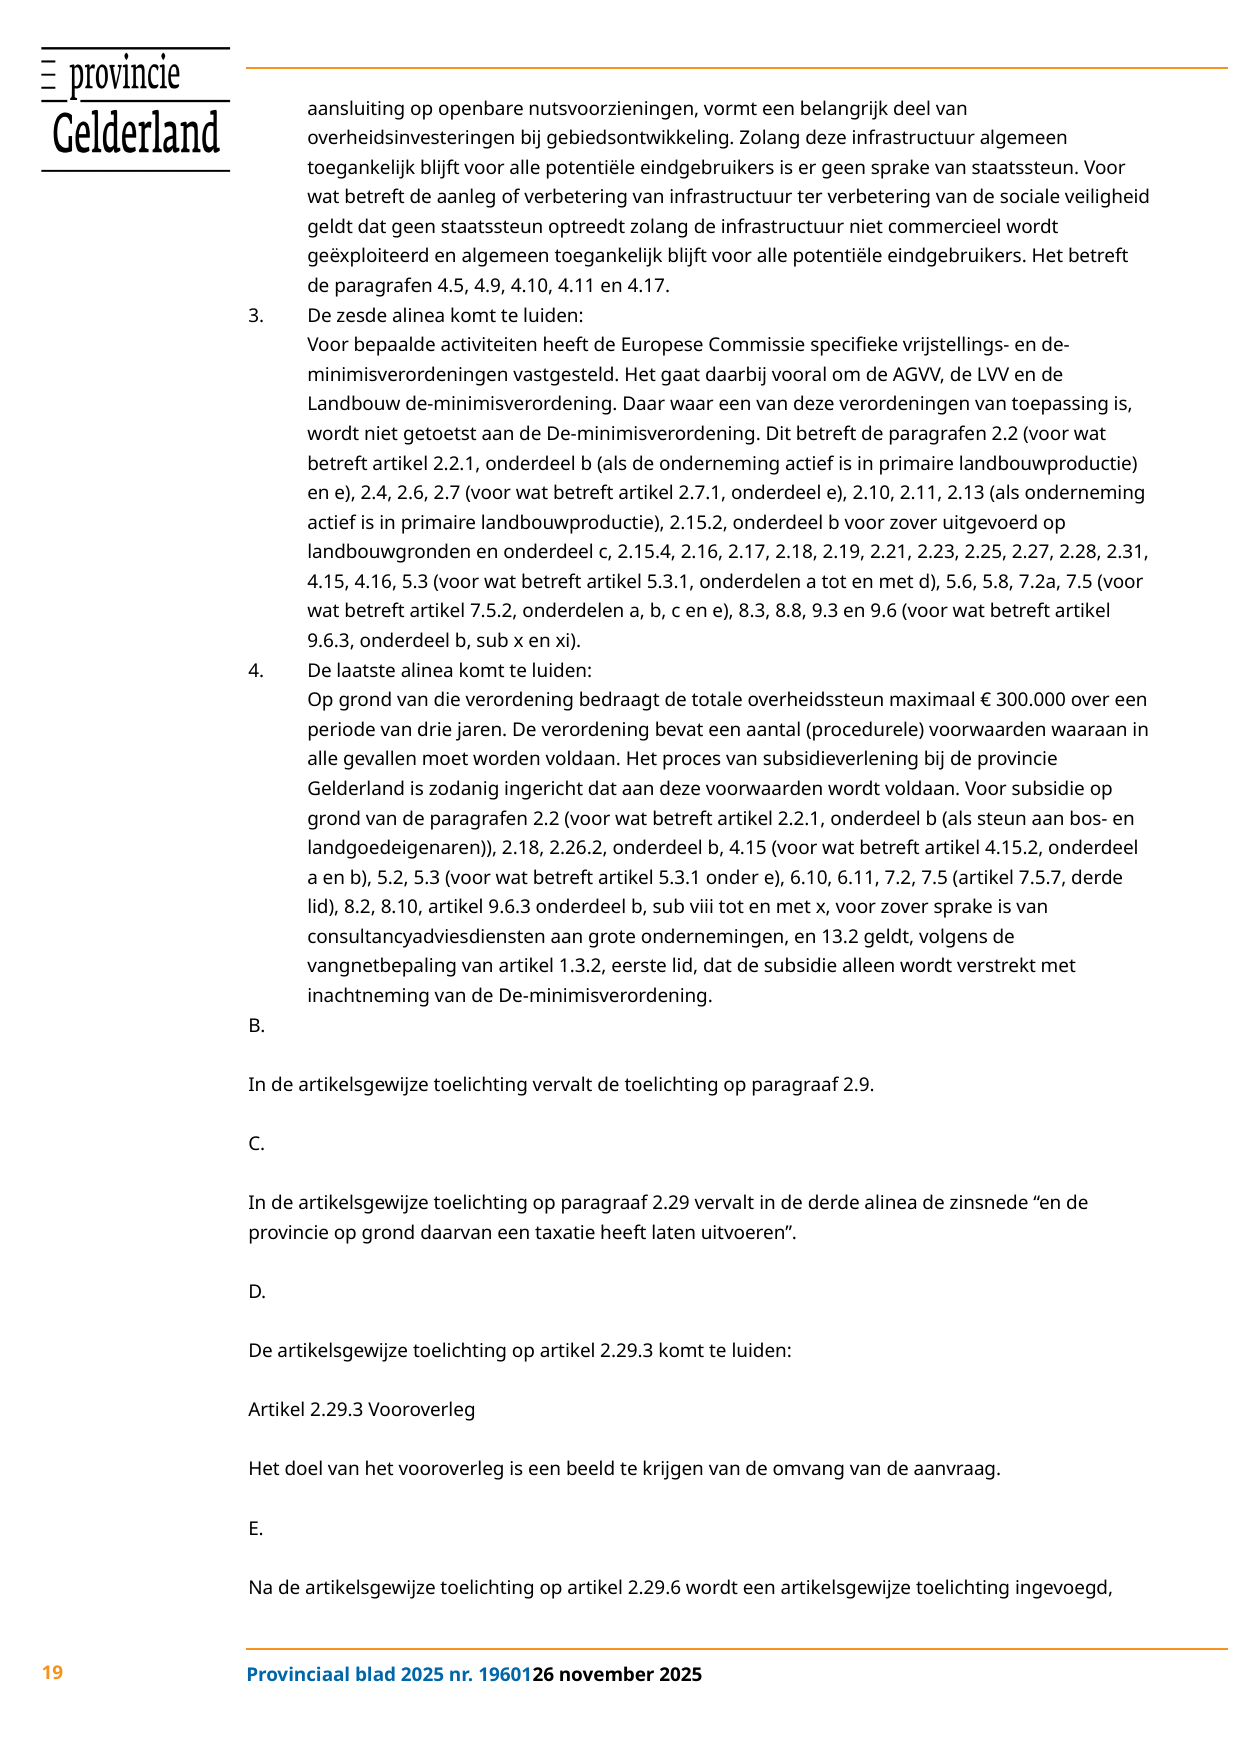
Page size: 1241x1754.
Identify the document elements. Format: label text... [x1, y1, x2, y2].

text D. [248, 1278, 1152, 1304]
picture [41, 47, 231, 172]
text In de artikelsgewijze toelichting vervalt de toelichting op paragraaf 2.9. [248, 1071, 1152, 1097]
text Na de artikelsgewijze toelichting op artikel 2.29.6 wordt een artikelsgewijze toelichting ingevoegd, [248, 1574, 1152, 1600]
list aansluiting op openbare nutsvoorzieningen, vormt een belangrijk deel van overheidsinvesteringen bij gebiedsontwikkeling. Zolang deze infrastructuur algemeen toegankelijk blijft voor alle potentiële eindgebruikers is er geen sprake van staatssteun. Voor wat betreft de aanleg of verbetering van infrastructuur ter verbetering van de sociale veiligheid geldt dat geen staatssteun optreedt zolang de infrastructuur niet commercieel wordt geëxploiteerd en algemeen toegankelijk blijft voor alle potentiële eindgebruikers. Het betreft de paragrafen 4.5, 4.9, 4.10, 4.11 en 4.17. [248, 95, 1152, 298]
text Artikel 2.29.3 Vooroverleg [248, 1396, 1152, 1422]
text C. [248, 1130, 1152, 1156]
list De zesde alinea komt te luiden: [248, 302, 1152, 328]
text Het doel van het vooroverleg is een beeld te krijgen van de omvang van de aanvraag. [248, 1456, 1152, 1481]
list Voor bepaalde activiteiten heeft de Europese Commissie specifieke vrijstellings- en de-minimisverordeningen vastgesteld. Het gaat daarbij vooral om de AGVV, de LVV en de Landbouw de-minimisverordening. Daar waar een van deze verordeningen van toepassing is, wordt niet getoetst aan de De-minimisverordening. Dit betreft de paragrafen 2.2 (voor wat betreft artikel 2.2.1, onderdeel b (als de onderneming actief is in primaire landbouwproductie) en e), 2.4, 2.6, 2.7 (voor wat betreft artikel 2.7.1, onderdeel e), 2.10, 2.11, 2.13 (als onderneming actief is in primaire landbouwproductie), 2.15.2, onderdeel b voor zover uitgevoerd op landbouwgronden en onderdeel c, 2.15.4, 2.16, 2.17, 2.18, 2.19, 2.21, 2.23, 2.25, 2.27, 2.28, 2.31, 4.15, 4.16, 5.3 (voor wat betreft artikel 5.3.1, onderdelen a tot en met d), 5.6, 5.8, 7.2a, 7.5 (voor wat betreft artikel 7.5.2, onderdelen a, b, c en e), 8.3, 8.8, 9.3 en 9.6 (voor wat betreft artikel 9.6.3, onderdeel b, sub x en xi). [248, 331, 1152, 653]
text B. [248, 1012, 1152, 1038]
text De artikelsgewijze toelichting op artikel 2.29.3 komt te luiden: [248, 1337, 1152, 1363]
text E. [248, 1515, 1152, 1541]
list De laatste alinea komt te luiden: [248, 657, 1152, 683]
list Op grond van die verordening bedraagt de totale overheidssteun maximaal € 300.000 over een periode van drie jaren. De verordening bevat een aantal (procedurele) voorwaarden waaraan in alle gevallen moet worden voldaan. Het proces van subsidieverlening bij de provincie Gelderland is zodanig ingericht dat aan deze voorwaarden wordt voldaan. Voor subsidie op grond van de paragrafen 2.2 (voor wat betreft artikel 2.2.1, onderdeel b (als steun aan bos- en landgoedeigenaren)), 2.18, 2.26.2, onderdeel b, 4.15 (voor wat betreft artikel 4.15.2, onderdeel a en b), 5.2, 5.3 (voor wat betreft artikel 5.3.1 onder e), 6.10, 6.11, 7.2, 7.5 (artikel 7.5.7, derde lid), 8.2, 8.10, artikel 9.6.3 onderdeel b, sub viii tot en met x, voor zover sprake is van consultancyadviesdiensten aan grote ondernemingen, en 13.2 geldt, volgens de vangnetbepaling van artikel 1.3.2, eerste lid, dat de subsidie alleen wordt verstrekt met inachtneming van de De-minimisverordening. [248, 686, 1152, 1008]
text In de artikelsgewijze toelichting op paragraaf 2.29 vervalt in de derde alinea de zinsnede “en de provincie op grond daarvan een taxatie heeft laten uitvoeren”. [248, 1189, 1152, 1245]
